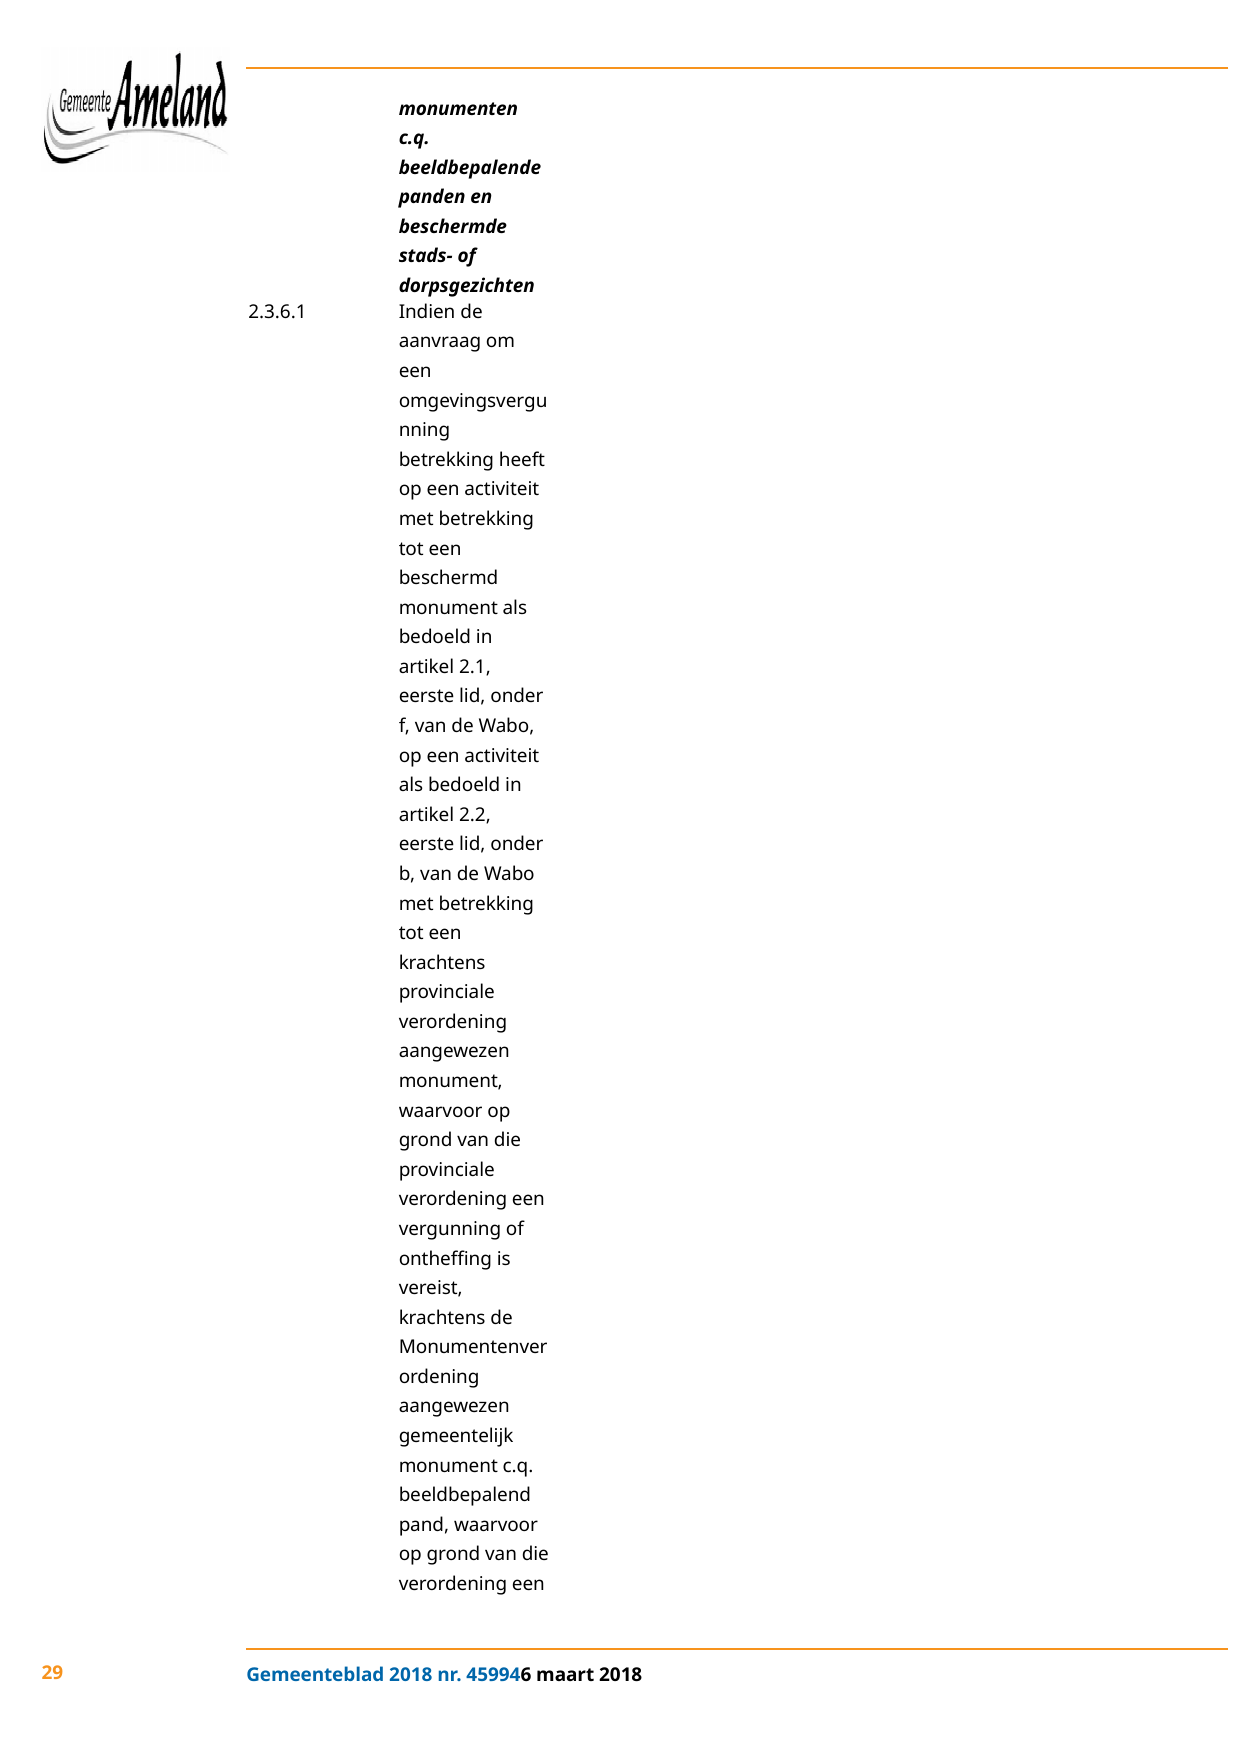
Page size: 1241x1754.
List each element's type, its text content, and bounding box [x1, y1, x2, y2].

table_cell monumenten c.q. beeldbepalende panden en beschermde stads- of dorpsgezichten [399, 95, 549, 298]
table_cell [248, 95, 398, 298]
picture [41, 47, 231, 172]
table_cell Indien de aanvraag om een omgevingsvergunning betrekking heeft op een activiteit met betrekking tot een beschermd monument als bedoeld in artikel 2.1, eerste lid, onder f, van de Wabo, op een activiteit als bedoeld in artikel 2.2, eerste lid, onder b, van de Wabo met betrekking tot een krachtens provinciale verordening aangewezen monument, waarvoor op grond van die provinciale verordening een vergunning of ontheffing is vereist, krachtens de Monumentenverordening aangewezen gemeentelijk monument c.q. beeldbepalend pand, waarvoor op grond van die verordening een [399, 298, 549, 1596]
table_cell [549, 298, 700, 1596]
table_cell 2.3.6.1 [248, 298, 398, 1596]
table_cell [549, 95, 700, 298]
